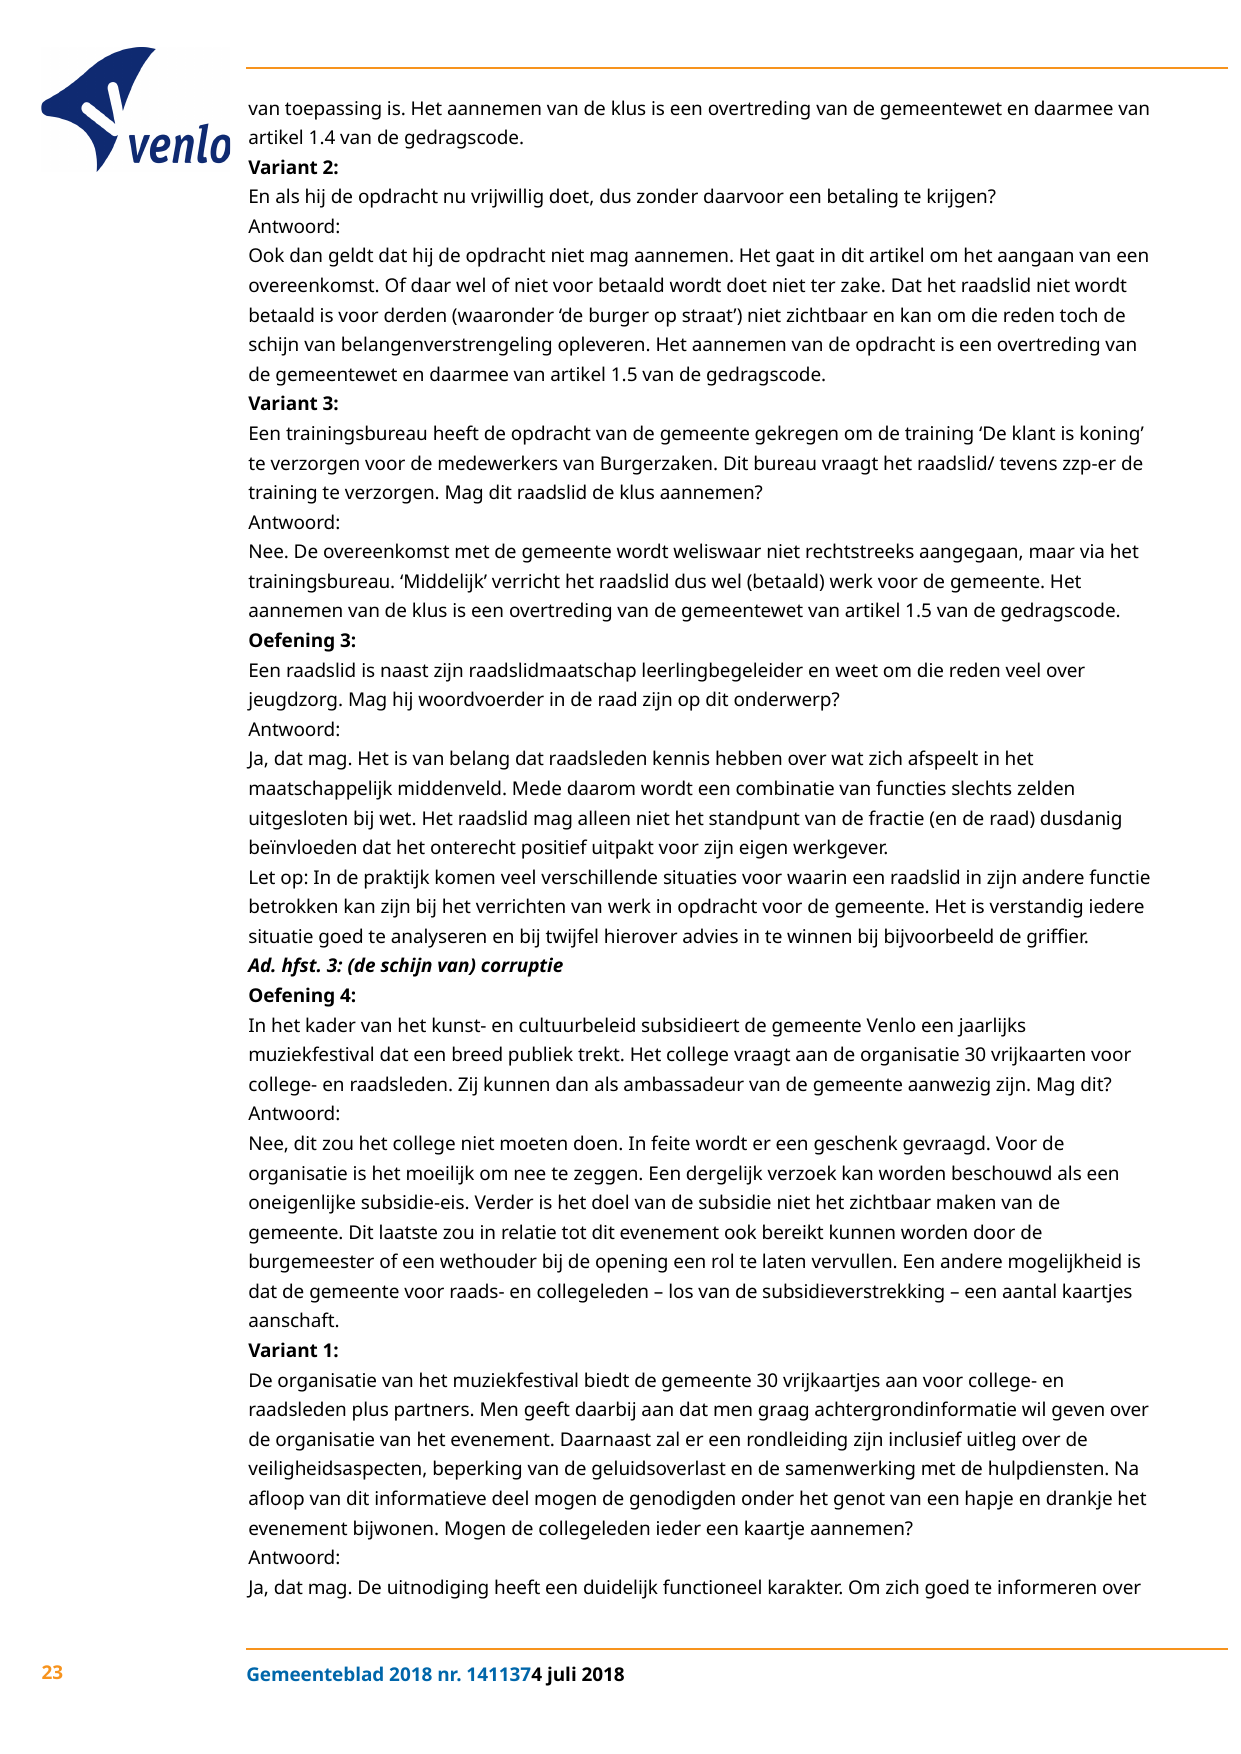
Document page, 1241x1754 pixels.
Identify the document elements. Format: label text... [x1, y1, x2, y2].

text Een trainingsbureau heeft de opdracht van de gemeente gekregen om de training ‘De klant is koning’ te verzorgen voor de medewerkers van Burgerzaken. Dit bureau vraagt het raadslid/ tevens zzp-er de training te verzorgen. Mag dit raadslid de klus aannemen? [248, 420, 1152, 505]
text Antwoord: [248, 1544, 1152, 1570]
text Ja, dat mag. Het is van belang dat raadsleden kennis hebben over wat zich afspeelt in het maatschappelijk middenveld. Mede daarom wordt een combinatie van functies slechts zelden uitgesloten bij wet. Het raadslid mag alleen niet het standpunt van de fractie (en de raad) dusdanig beïnvloeden dat het onterecht positief uitpakt voor zijn eigen werkgever. [248, 746, 1152, 860]
text Nee, dit zou het college niet moeten doen. In feite wordt er een geschenk gevraagd. Voor de organisatie is het moeilijk om nee te zeggen. Een dergelijk verzoek kan worden beschouwd als een oneigenlijke subsidie-eis. Verder is het doel van de subsidie niet het zichtbaar maken van de gemeente. Dit laatste zou in relatie tot dit evenement ook bereikt kunnen worden door de burgemeester of een wethouder bij de opening een rol te laten vervullen. Een andere mogelijkheid is dat de gemeente voor raads- en collegeleden – los van de subsidieverstrekking – een aantal kaartjes aanschaft. [248, 1130, 1152, 1333]
text Antwoord: [248, 716, 1152, 742]
text Variant 2: [248, 154, 1152, 180]
text Antwoord: [248, 509, 1152, 535]
text Ad. hfst. 3: (de schijn van) corruptie [248, 953, 1152, 978]
text En als hij de opdracht nu vrijwillig doet, dus zonder daarvoor een betaling te krijgen? [248, 183, 1152, 209]
text Variant 3: [248, 391, 1152, 416]
text Oefening 3: [248, 627, 1152, 653]
text De organisatie van het muziekfestival biedt de gemeente 30 vrijkaartjes aan voor college- en raadsleden plus partners. Men geeft daarbij aan dat men graag achtergrondinformatie wil geven over de organisatie van het evenement. Daarnaast zal er een rondleiding zijn inclusief uitleg over de veiligheidsaspecten, beperking van de geluidsoverlast en de samenwerking met de hulpdiensten. Na afloop van dit informatieve deel mogen de genodigden onder het genot van een hapje en drankje het evenement bijwonen. Mogen de collegeleden ieder een kaartje aannemen? [248, 1367, 1152, 1541]
text Oefening 4: [248, 982, 1152, 1008]
text Nee. De overeenkomst met de gemeente wordt weliswaar niet rechtstreeks aangegaan, maar via het trainingsbureau. ‘Middelijk’ verricht het raadslid dus wel (betaald) werk voor de gemeente. Het aannemen van de klus is een overtreding van de gemeentewet van artikel 1.5 van de gedragscode. [248, 538, 1152, 623]
text van toepassing is. Het aannemen van de klus is een overtreding van de gemeentewet en daarmee van artikel 1.4 van de gedragscode. [248, 95, 1152, 150]
text Antwoord: [248, 213, 1152, 239]
text Variant 1: [248, 1337, 1152, 1363]
text Antwoord: [248, 1101, 1152, 1126]
picture [41, 47, 231, 172]
text In het kader van het kunst- en cultuurbeleid subsidieert de gemeente Venlo een jaarlijks muziekfestival dat een breed publiek trekt. Het college vraagt aan de organisatie 30 vrijkaarten voor college- en raadsleden. Zij kunnen dan als ambassadeur van de gemeente aanwezig zijn. Mag dit? [248, 1012, 1152, 1097]
text Een raadslid is naast zijn raadslidmaatschap leerlingbegeleider en weet om die reden veel over jeugdzorg. Mag hij woordvoerder in de raad zijn op dit onderwerp? [248, 657, 1152, 712]
text Ja, dat mag. De uitnodiging heeft een duidelijk functioneel karakter. Om zich goed te informeren over [248, 1574, 1152, 1600]
text Let op: In de praktijk komen veel verschillende situaties voor waarin een raadslid in zijn andere functie betrokken kan zijn bij het verrichten van werk in opdracht voor de gemeente. Het is verstandig iedere situatie goed te analyseren en bij twijfel hierover advies in te winnen bij bijvoorbeeld de griffier. [248, 864, 1152, 949]
text Ook dan geldt dat hij de opdracht niet mag aannemen. Het gaat in dit artikel om het aangaan van een overeenkomst. Of daar wel of niet voor betaald wordt doet niet ter zake. Dat het raadslid niet wordt betaald is voor derden (waaronder ‘de burger op straat’) niet zichtbaar en kan om die reden toch de schijn van belangenverstrengeling opleveren. Het aannemen van de opdracht is een overtreding van de gemeentewet en daarmee van artikel 1.5 van de gedragscode. [248, 243, 1152, 387]
